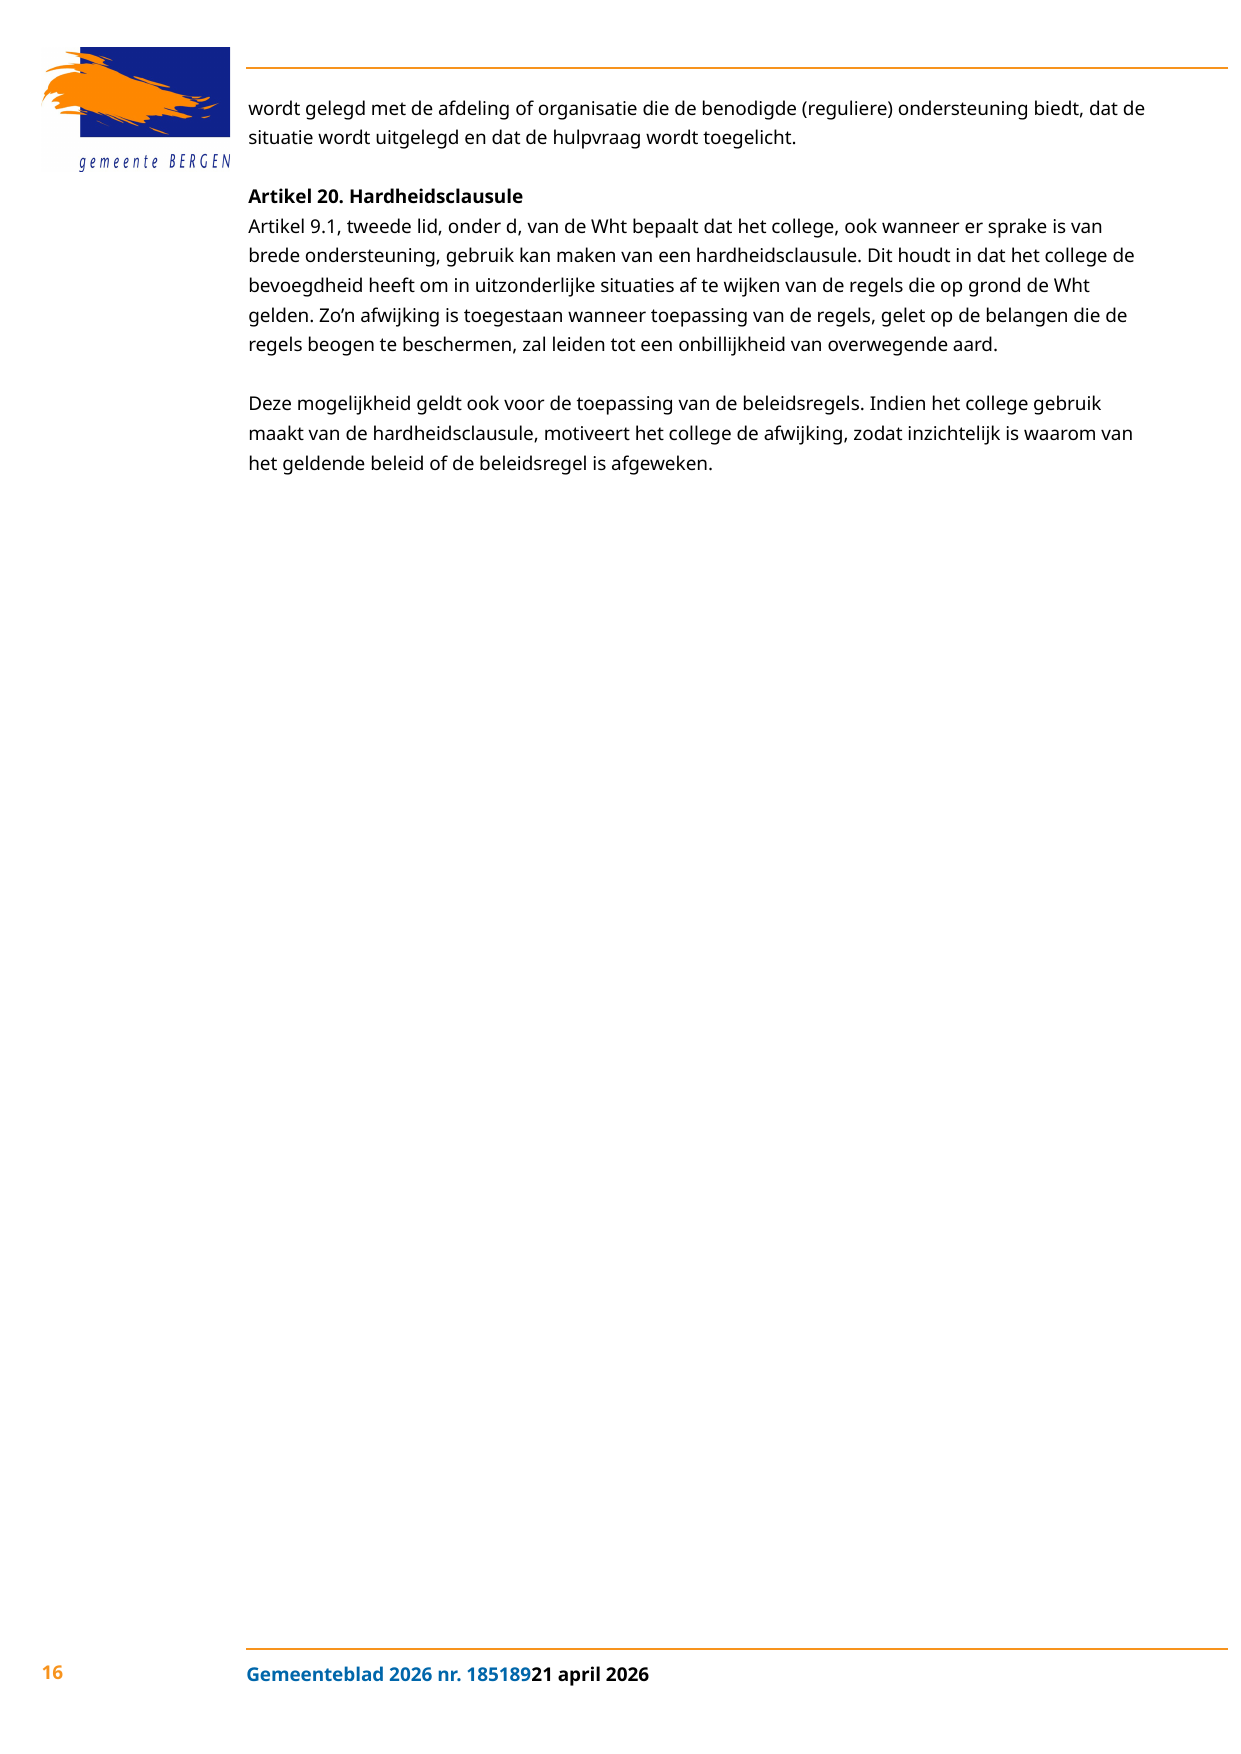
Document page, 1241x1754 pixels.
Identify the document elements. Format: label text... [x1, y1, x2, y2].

text Artikel 9.1, tweede lid, onder d, van de Wht bepaalt dat het college, ook wanneer er sprake is van brede ondersteuning, gebruik kan maken van een hardheidsclausule. Dit houdt in dat het college de bevoegdheid heeft om in uitzonderlijke situaties af te wijken van de regels die op grond de Wht gelden. Zo’n afwijking is toegestaan wanneer toepassing van de regels, gelet op de belangen die de regels beogen te beschermen, zal leiden tot een onbillijkheid van overwegende aard. [248, 213, 1152, 357]
picture [41, 47, 231, 172]
text Artikel 20. Hardheidsclausule [248, 183, 1152, 209]
text Deze mogelijkheid geldt ook voor de toepassing van de beleidsregels. Indien het college gebruik maakt van de hardheidsclausule, motiveert het college de afwijking, zodat inzichtelijk is waarom van het geldende beleid of de beleidsregel is afgeweken. [248, 391, 1152, 476]
text wordt gelegd met de afdeling of organisatie die de benodigde (reguliere) ondersteuning biedt, dat de situatie wordt uitgelegd en dat de hulpvraag wordt toegelicht. [248, 95, 1152, 150]
